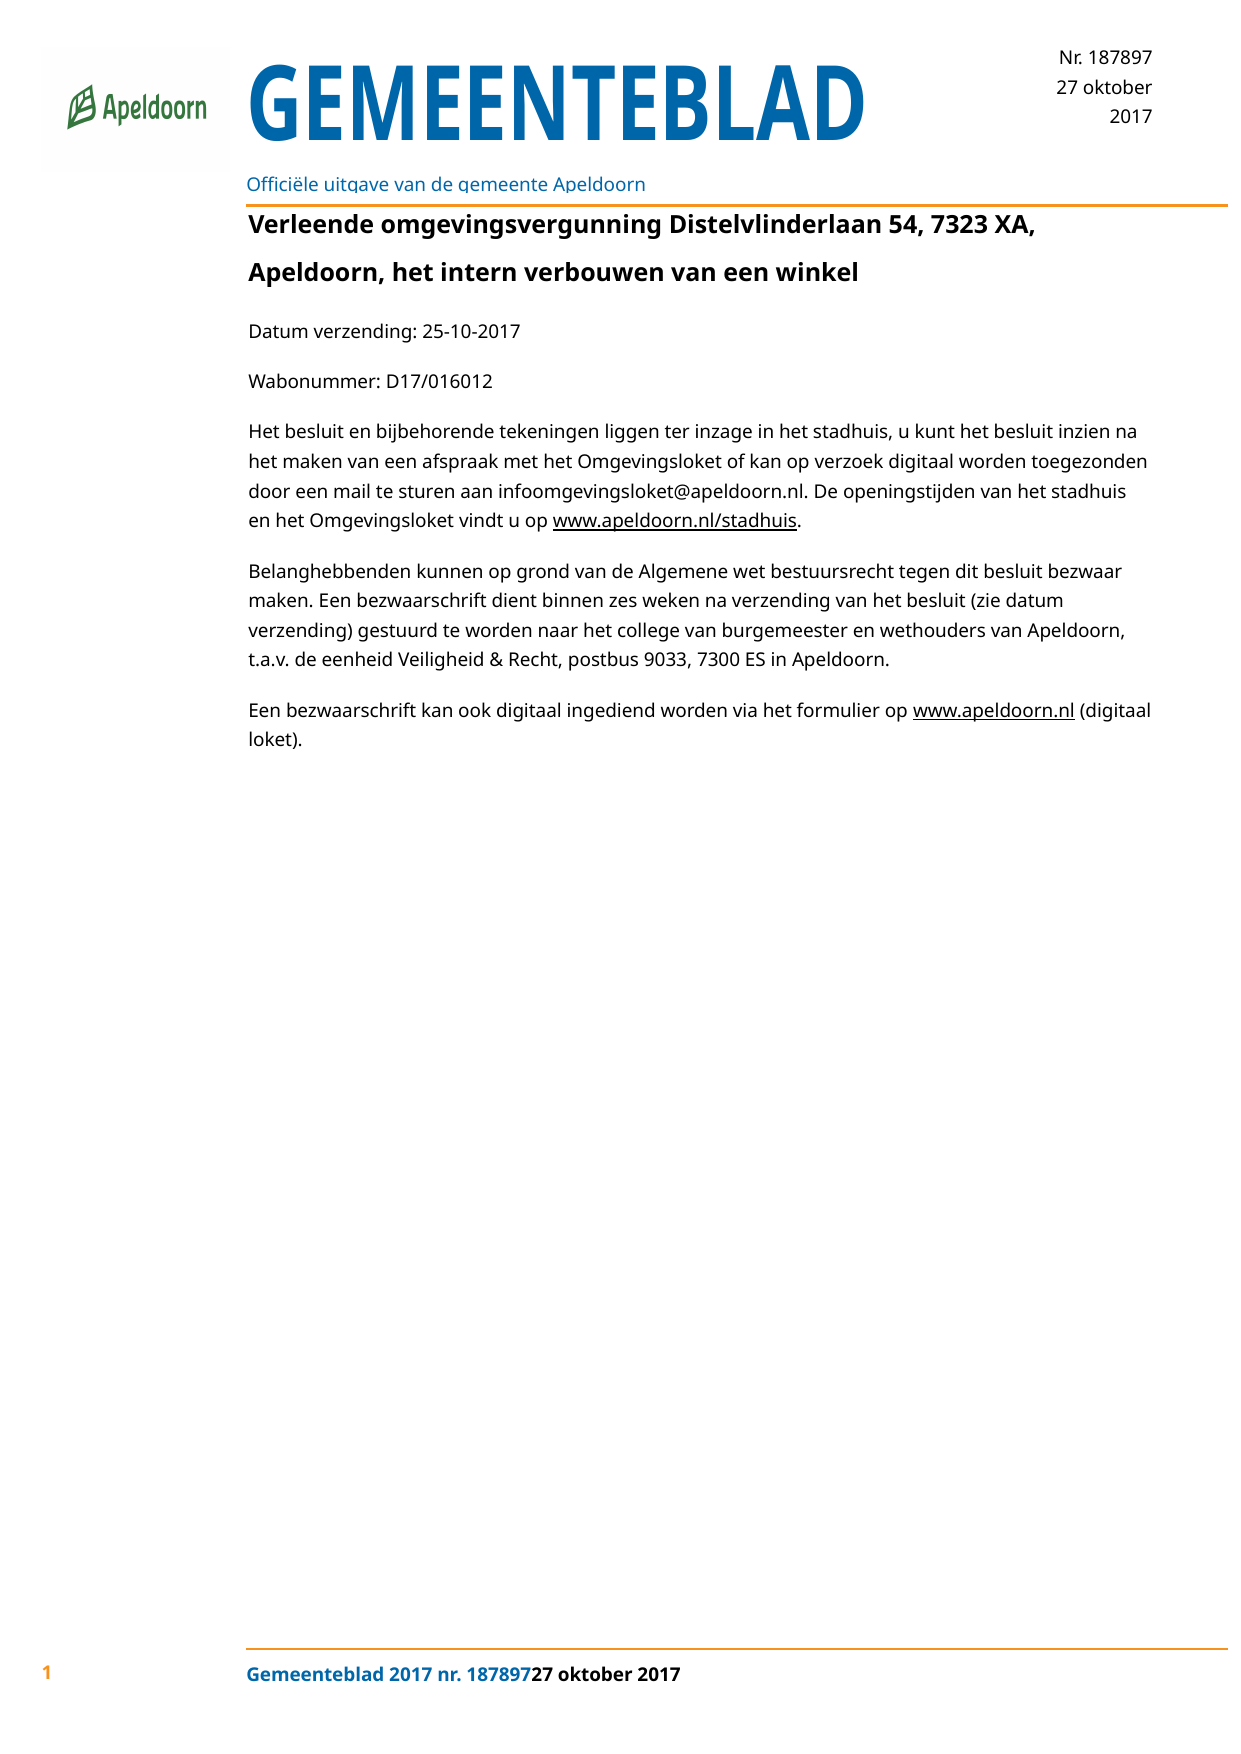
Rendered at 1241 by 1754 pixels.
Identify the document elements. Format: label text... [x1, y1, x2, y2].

text Het besluit en bijbehorende tekeningen liggen ter inzage in het stadhuis, u kunt het besluit inzien na het maken van een afspraak met het Omgevingsloket of kan op verzoek digitaal worden toegezonden door een mail te sturen aan infoomgevingsloket@apeldoorn.nl. De openingstijden van het stadhuis en het Omgevingsloket vindt u op www.apeldoorn.nl/stadhuis. [248, 419, 1152, 533]
text Belanghebbenden kunnen op grond van de Algemene wet bestuursrecht tegen dit besluit bezwaar maken. Een bezwaarschrift dient binnen zes weken na verzending van het besluit (zie datum verzending) gestuurd te worden naar het college van burgemeester en wethouders van Apeldoorn, t.a.v. de eenheid Veiligheid & Recht, postbus 9033, 7300 ES in Apeldoorn. [248, 558, 1152, 672]
text Een bezwaarschrift kan ook digitaal ingediend worden via het formulier op www.apeldoorn.nl (digitaal loket). [248, 697, 1152, 752]
text Verleende omgevingsvergunning Distelvlinderlaan 54, 7323 XA, Apeldoorn, het intern verbouwen van een winkel [248, 207, 1152, 288]
text Datum verzending: 25-10-2017 [248, 318, 1152, 344]
text Wabonummer: D17/016012 [248, 368, 1152, 394]
picture [41, 47, 231, 172]
